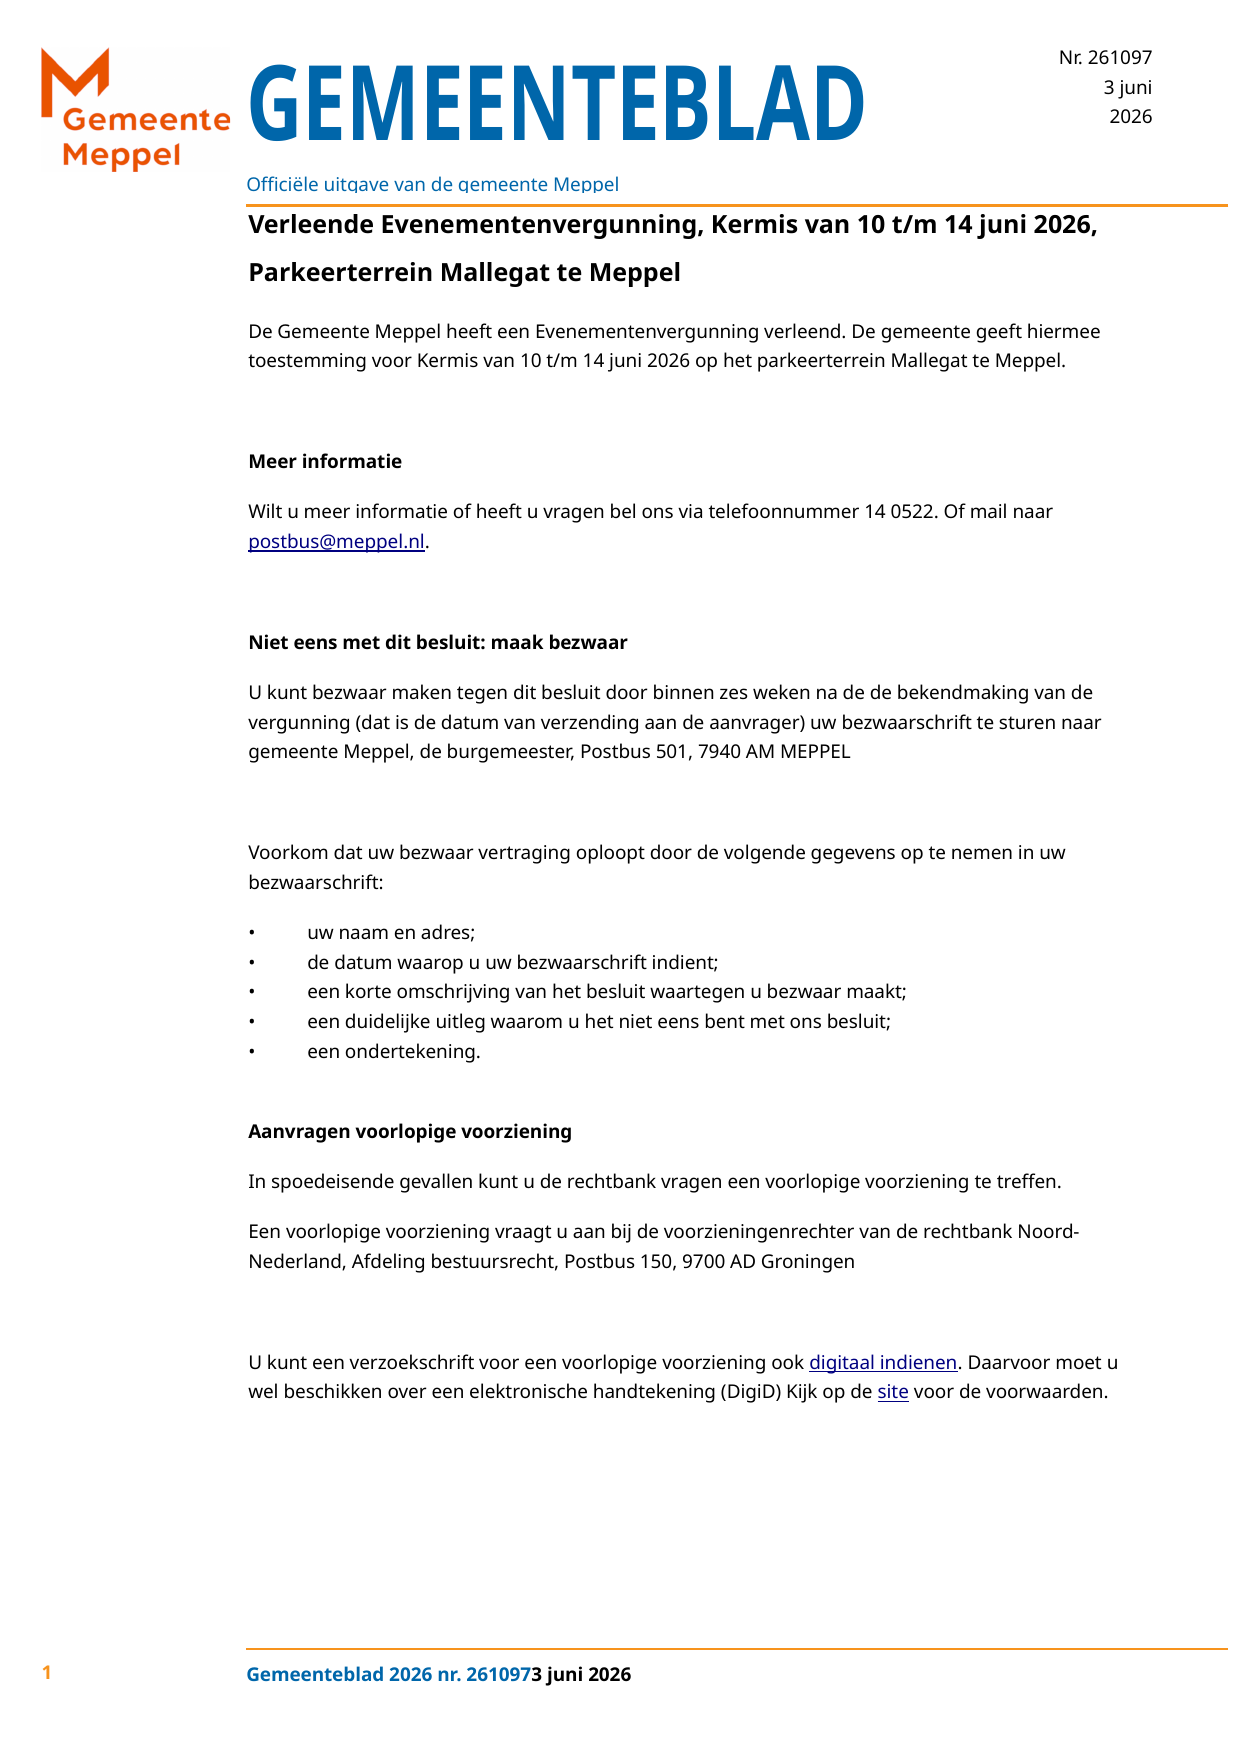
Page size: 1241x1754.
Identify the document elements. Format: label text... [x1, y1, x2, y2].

list de datum waarop u uw bezwaarschrift indient; [248, 949, 1152, 975]
text Meer informatie [248, 448, 1152, 474]
text Wilt u meer informatie of heeft u vragen bel ons via telefoonnummer 14 0522. Of mail naar postbus@meppel.nl. [248, 499, 1152, 554]
text Een voorlopige voorziening vraagt u aan bij de voorzieningenrechter van de rechtbank Noord-Nederland, Afdeling bestuursrecht, Postbus 150, 9700 AD Groningen [248, 1219, 1152, 1274]
text Niet eens met dit besluit: maak bezwaar [248, 629, 1152, 655]
list een duidelijke uitleg waarom u het niet eens bent met ons besluit; [248, 1008, 1152, 1034]
list uw naam en adres; [248, 919, 1152, 945]
text Voorkom dat uw bezwaar vertraging oploopt door de volgende gegevens op te nemen in uw bezwaarschrift: [248, 839, 1152, 895]
list een ondertekening. [248, 1038, 1152, 1064]
text In spoedeisende gevallen kunt u de rechtbank vragen een voorlopige voorziening te treffen. [248, 1168, 1152, 1194]
text Verleende Evenementenvergunning, Kermis van 10 t/m 14 juni 2026, Parkeerterrein Mallegat te Meppel [248, 207, 1152, 288]
text Aanvragen voorlopige voorziening [248, 1118, 1152, 1144]
picture [41, 47, 231, 172]
text U kunt een verzoekschrift voor een voorlopige voorziening ook digitaal indienen. Daarvoor moet u wel beschikken over een elektronische handtekening (DigiD) Kijk op de site voor de voorwaarden. [248, 1349, 1152, 1404]
text U kunt bezwaar maken tegen dit besluit door binnen zes weken na de de bekendmaking van de vergunning (dat is de datum van verzending aan de aanvrager) uw bezwaarschrift te sturen naar gemeente Meppel, de burgemeester, Postbus 501, 7940 AM MEPPEL [248, 679, 1152, 764]
text De Gemeente Meppel heeft een Evenementenvergunning verleend. De gemeente geeft hiermee toestemming voor Kermis van 10 t/m 14 juni 2026 op het parkeerterrein Mallegat te Meppel. [248, 318, 1152, 373]
list een korte omschrijving van het besluit waartegen u bezwaar maakt; [248, 979, 1152, 1004]
